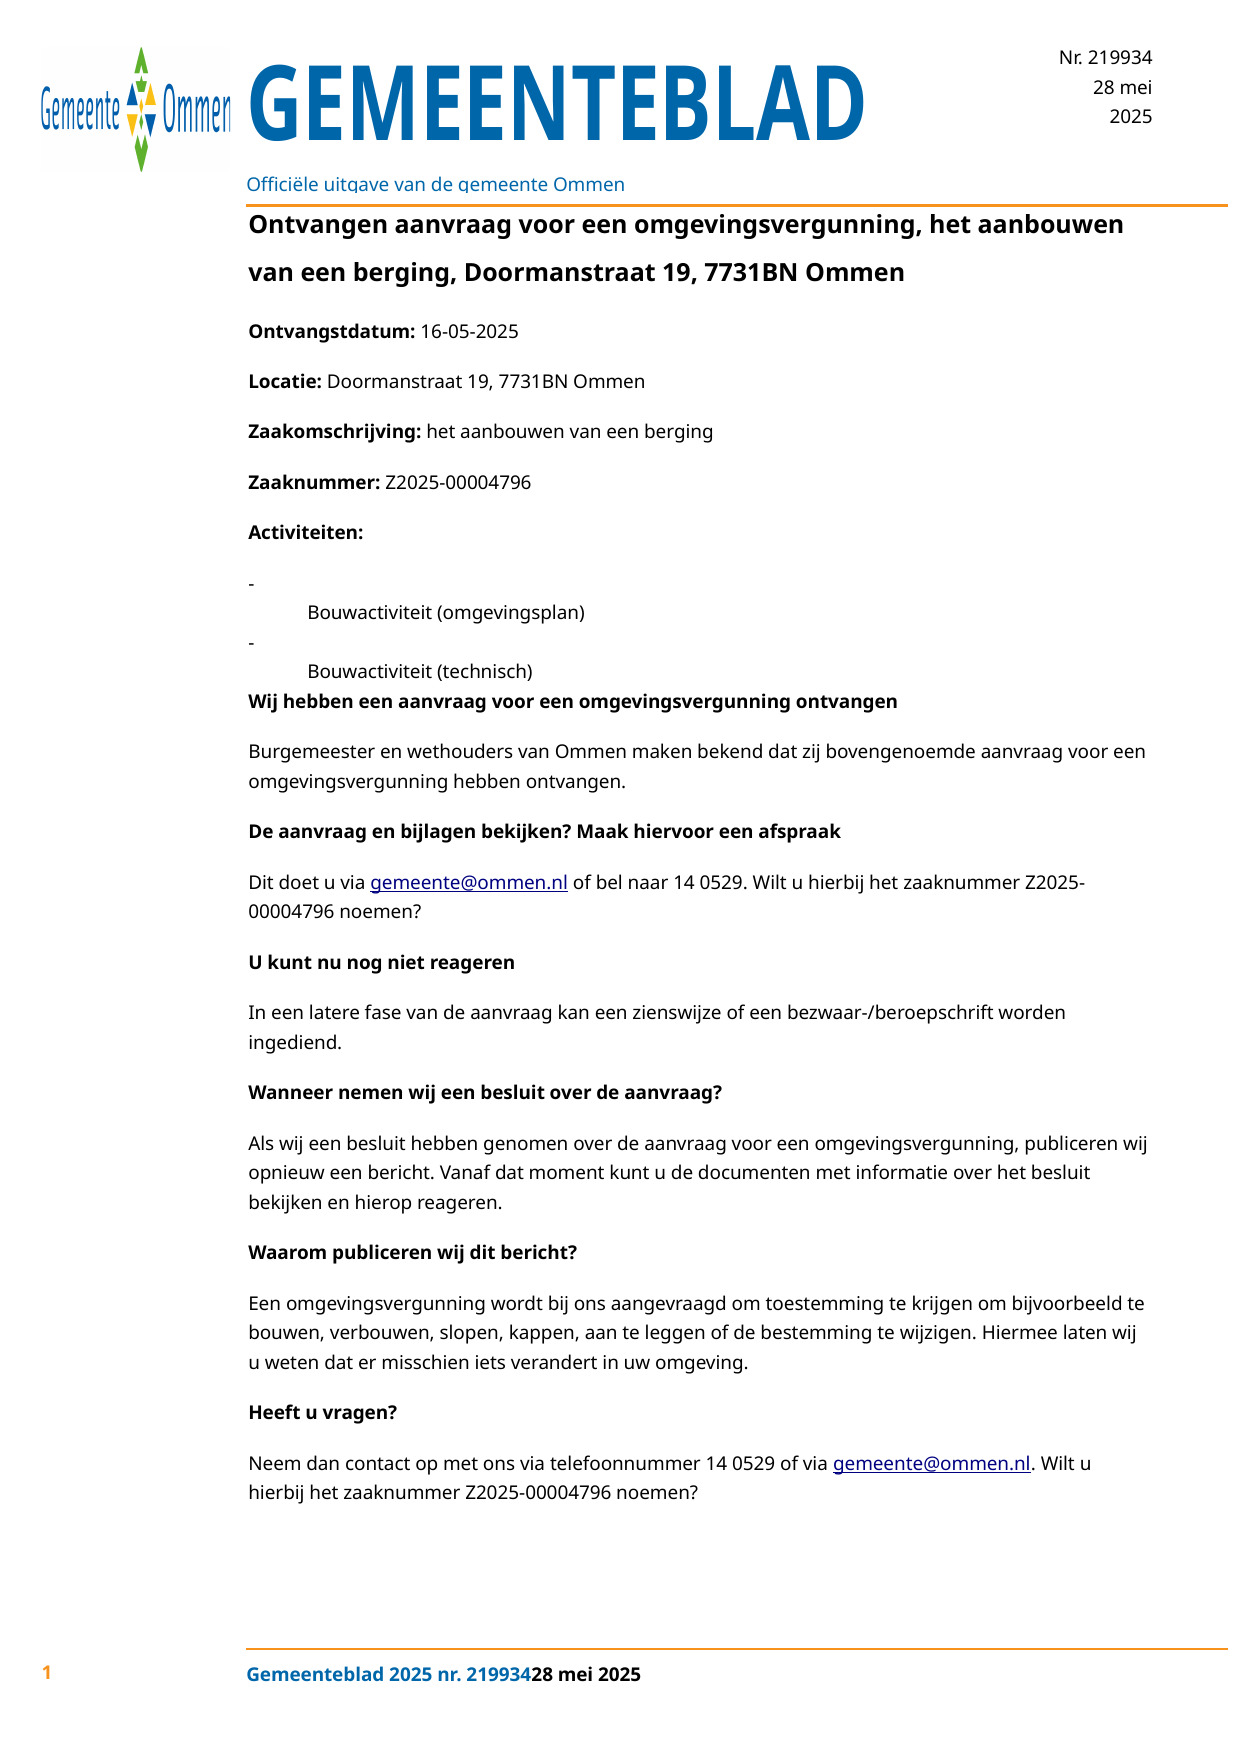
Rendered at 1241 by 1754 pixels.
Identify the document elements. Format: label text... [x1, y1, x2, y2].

text Activiteiten: [248, 519, 1152, 545]
text In een latere fase van de aanvraag kan een zienswijze of een bezwaar-/beroepschrift worden ingediend. [248, 999, 1152, 1055]
text Ontvangstdatum: 16-05-2025 [248, 318, 1152, 344]
text Dit doet u via gemeente@ommen.nl of bel naar 14 0529. Wilt u hierbij het zaaknummer Z2025-00004796 noemen? [248, 869, 1152, 924]
text Een omgevingsvergunning wordt bij ons aangevraagd om toestemming te krijgen om bijvoorbeeld te bouwen, verbouwen, slopen, kappen, aan te leggen of de bestemming te wijzigen. Hiermee laten wij u weten dat er misschien iets verandert in uw omgeving. [248, 1290, 1152, 1375]
text Burgemeester en wethouders van Ommen maken bekend dat zij bovengenoemde aanvraag voor een omgevingsvergunning hebben ontvangen. [248, 739, 1152, 794]
text Heeft u vragen? [248, 1399, 1152, 1425]
text Wij hebben een aanvraag voor een omgevingsvergunning ontvangen [248, 688, 1152, 714]
text Wanneer nemen wij een besluit over de aanvraag? [248, 1079, 1152, 1105]
picture [41, 47, 231, 172]
text U kunt nu nog niet reageren [248, 949, 1152, 975]
text Waarom publiceren wij dit bericht? [248, 1239, 1152, 1265]
text De aanvraag en bijlagen bekijken? Maak hiervoor een afspraak [248, 819, 1152, 844]
text Als wij een besluit hebben genomen over de aanvraag voor een omgevingsvergunning, publiceren wij opnieuw een bericht. Vanaf dat moment kunt u de documenten met informatie over het besluit bekijken en hierop reageren. [248, 1130, 1152, 1215]
text Locatie: Doormanstraat 19, 7731BN Ommen [248, 368, 1152, 394]
text Neem dan contact op met ons via telefoonnummer 14 0529 of via gemeente@ommen.nl. Wilt u hierbij het zaaknummer Z2025-00004796 noemen? [248, 1450, 1152, 1505]
text Zaakomschrijving: het aanbouwen van een berging [248, 419, 1152, 444]
text Ontvangen aanvraag voor een omgevingsvergunning, het aanbouwen van een berging, Doormanstraat 19, 7731BN Ommen [248, 207, 1152, 288]
list Bouwactiviteit (technisch) [248, 659, 1152, 684]
text Zaaknummer: Z2025-00004796 [248, 469, 1152, 495]
list Bouwactiviteit (omgevingsplan) [248, 599, 1152, 625]
